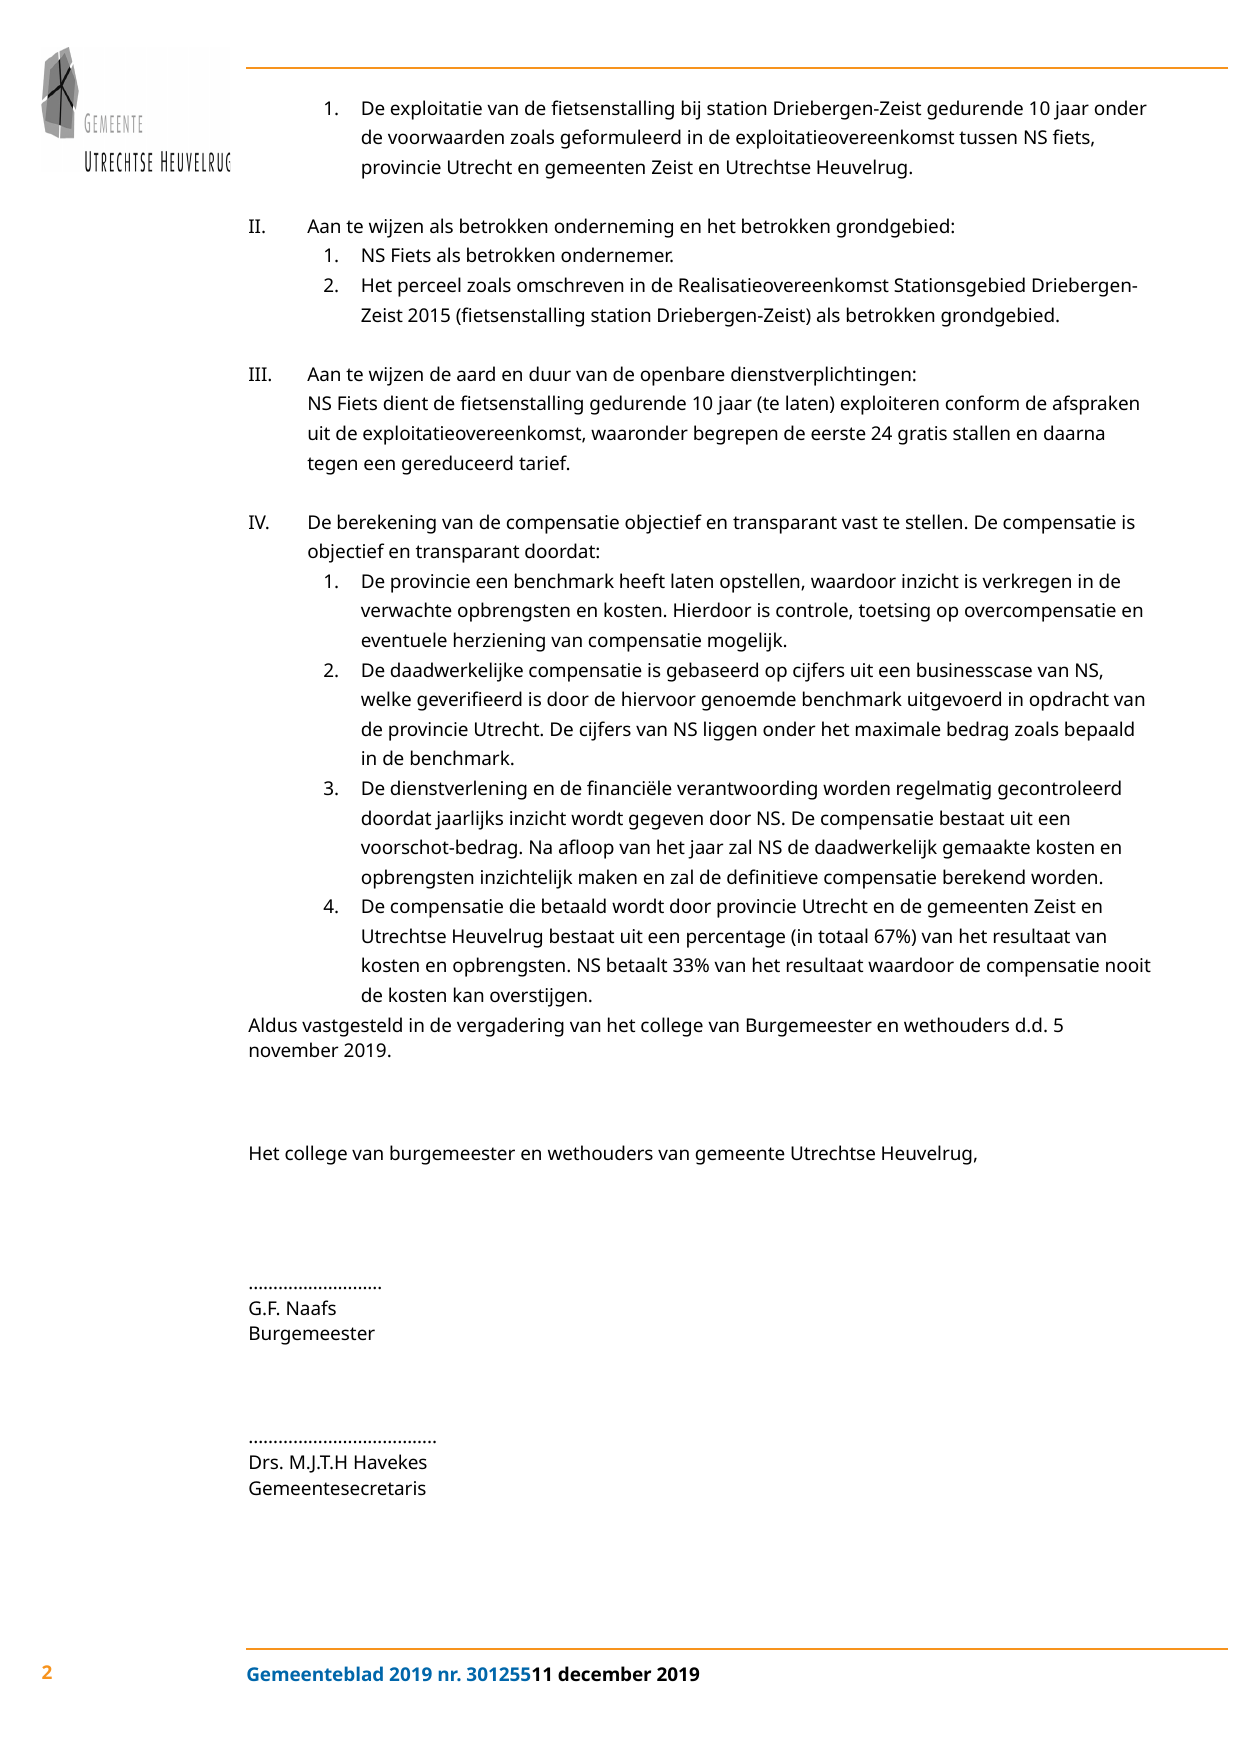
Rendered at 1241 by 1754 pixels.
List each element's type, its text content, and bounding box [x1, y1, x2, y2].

list De compensatie die betaald wordt door provincie Utrecht en de gemeenten Zeist en Utrechtse Heuvelrug bestaat uit een percentage (in totaal 67%) van het resultaat van kosten en opbrengsten. NS betaalt 33% van het resultaat waardoor de compensatie nooit de kosten kan overstijgen. [323, 893, 1152, 1008]
list NS Fiets dient de fietsenstalling gedurende 10 jaar (te laten) exploiteren conform de afspraken uit de exploitatieovereenkomst, waaronder begrepen de eerste 24 gratis stallen en daarna tegen een gereduceerd tarief. [248, 391, 1152, 476]
text Gemeentesecretaris [248, 1475, 1152, 1501]
list De provincie een benchmark heeft laten opstellen, waardoor inzicht is verkregen in de verwachte opbrengsten en kosten. Hierdoor is controle, toetsing op overcompensatie en eventuele herziening van compensatie mogelijk. [323, 568, 1152, 653]
list Aan te wijzen de aard en duur van de openbare dienstverplichtingen: [248, 361, 1152, 387]
list De daadwerkelijke compensatie is gebaseerd op cijfers uit een businesscase van NS, welke geverifieerd is door de hiervoor genoemde benchmark uitgevoerd in opdracht van de provincie Utrecht. De cijfers van NS liggen onder het maximale bedrag zoals bepaald in de benchmark. [323, 657, 1152, 771]
list Het perceel zoals omschreven in de Realisatieovereenkomst Stationsgebied Driebergen-Zeist 2015 (fietsenstalling station Driebergen-Zeist) als betrokken grondgebied. [323, 272, 1152, 328]
text Het college van burgemeester en wethouders van gemeente Utrechtse Heuvelrug, [248, 1141, 1152, 1166]
list De exploitatie van de fietsenstalling bij station Driebergen-Zeist gedurende 10 jaar onder de voorwaarden zoals geformuleerd in de exploitatieovereenkomst tussen NS fiets, provincie Utrecht en gemeenten Zeist en Utrechtse Heuvelrug. [323, 95, 1152, 180]
text Aldus vastgesteld in de vergadering van het college van Burgemeester en wethouders d.d. 5 november 2019. [248, 1012, 1152, 1063]
picture [41, 47, 231, 172]
text G.F. Naafs [248, 1295, 1152, 1321]
list NS Fiets als betrokken ondernemer. [323, 243, 1152, 268]
text ……………………… [248, 1269, 1152, 1295]
text Drs. M.J.T.H Havekes [248, 1449, 1152, 1475]
text Burgemeester [248, 1321, 1152, 1346]
list De berekening van de compensatie objectief en transparant vast te stellen. De compensatie is objectief en transparant doordat: [248, 509, 1152, 564]
list De dienstverlening en de financiële verantwoording worden regelmatig gecontroleerd doordat jaarlijks inzicht wordt gegeven door NS. De compensatie bestaat uit een voorschot-bedrag. Na afloop van het jaar zal NS de daadwerkelijk gemaakte kosten en opbrengsten inzichtelijk maken en zal de definitieve compensatie berekend worden. [323, 775, 1152, 890]
list Aan te wijzen als betrokken onderneming en het betrokken grondgebied: [248, 213, 1152, 239]
text ……………………………….. [248, 1423, 1152, 1449]
